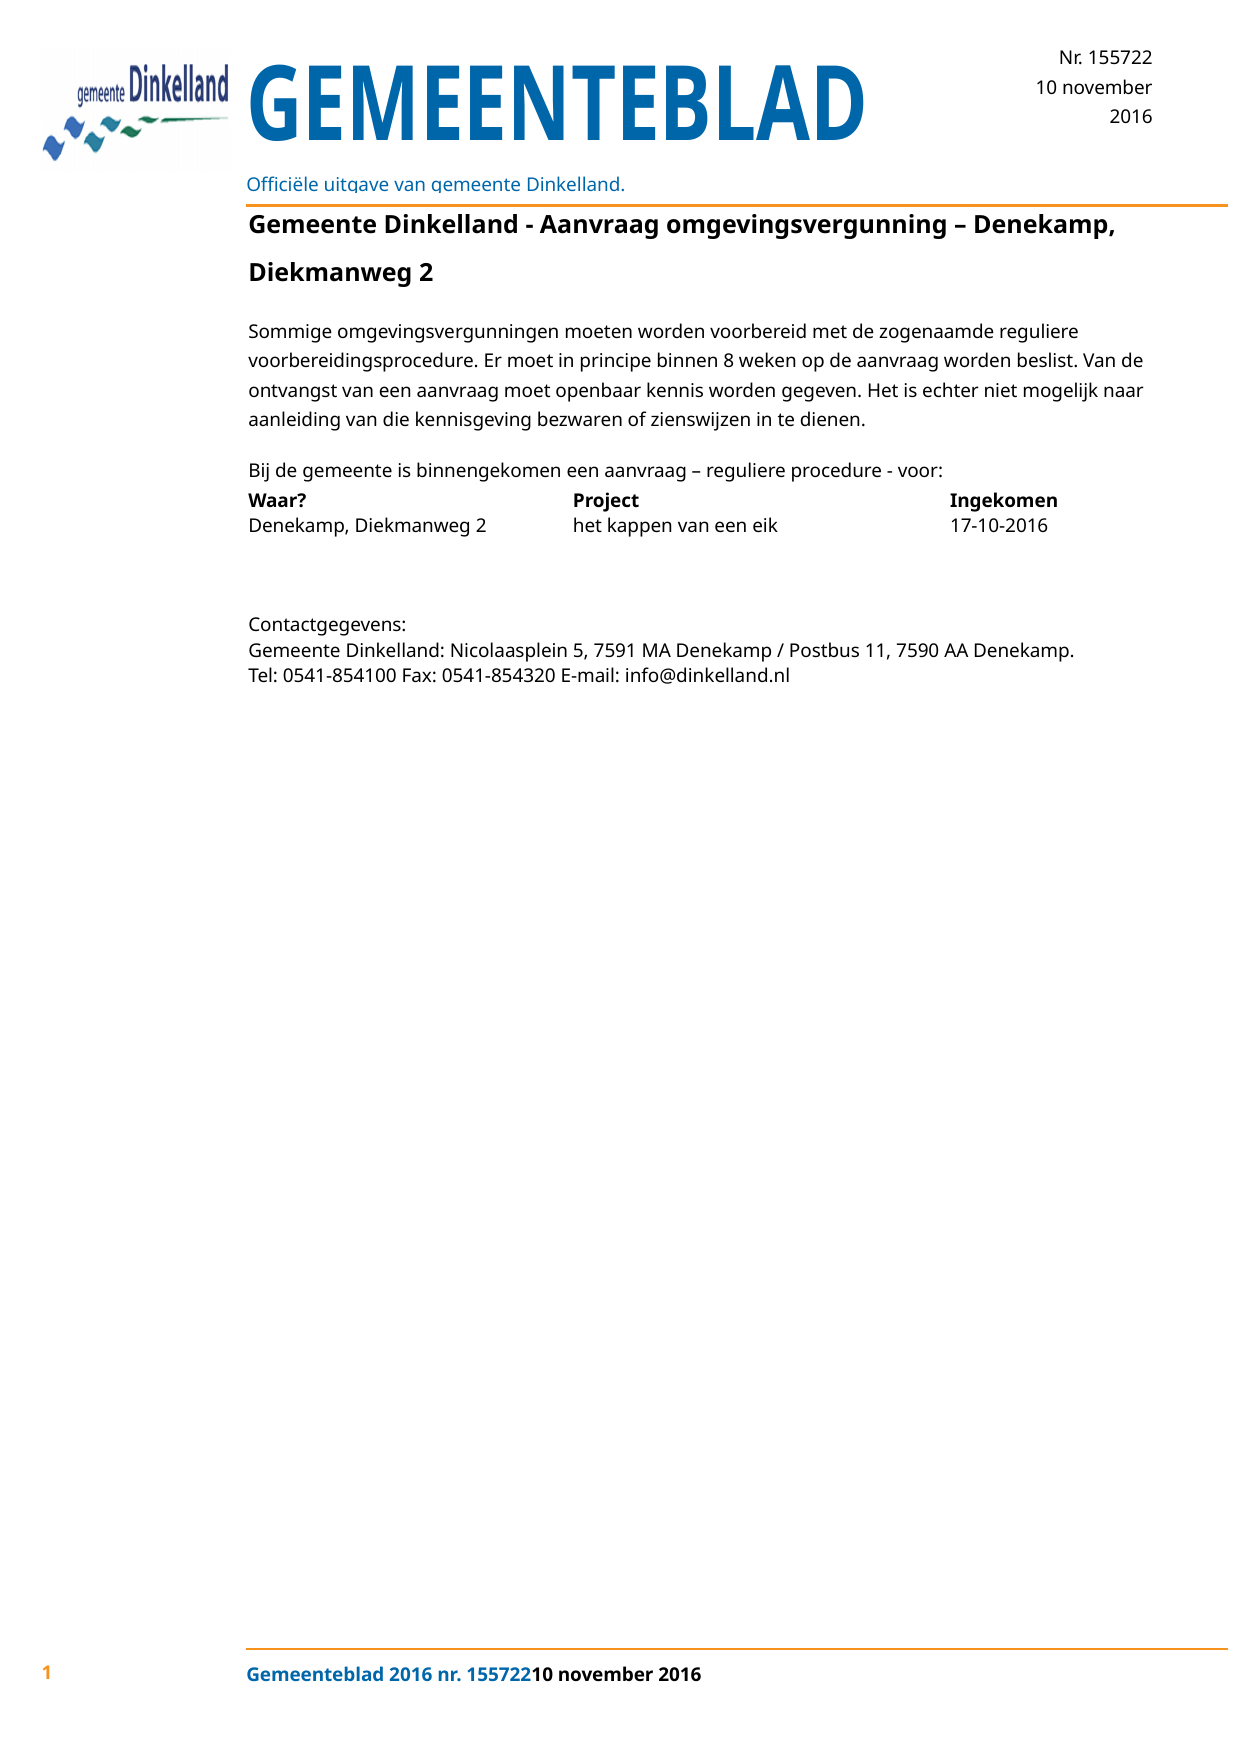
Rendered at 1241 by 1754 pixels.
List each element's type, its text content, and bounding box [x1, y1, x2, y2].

table_cell het kappen van een eik [573, 513, 950, 538]
text Sommige omgevingsvergunningen moeten worden voorbereid met de zogenaamde reguliere voorbereidingsprocedure. Er moet in principe binnen 8 weken op de aanvraag worden beslist. Van de ontvangst van een aanvraag moet openbaar kennis worden gegeven. Het is echter niet mogelijk naar aanleiding van die kennisgeving bezwaren of zienswijzen in te dienen. [248, 318, 1152, 432]
text Gemeente Dinkelland: Nicolaasplein 5, 7591 MA Denekamp / Postbus 11, 7590 AA Denekamp. [248, 637, 1152, 663]
text Gemeente Dinkelland - Aanvraag omgevingsvergunning – Denekamp, Diekmanweg 2 [248, 207, 1152, 288]
table_cell 17-10-2016 [950, 513, 1152, 538]
table_header Ingekomen [950, 487, 1152, 512]
table_header Project [573, 487, 950, 512]
table_cell Denekamp, Diekmanweg 2 [248, 513, 573, 538]
text Contactgegevens: [248, 611, 1152, 637]
table_header Waar? [248, 487, 573, 512]
picture [41, 47, 231, 172]
text Bij de gemeente is binnengekomen een aanvraag – reguliere procedure - voor: [248, 457, 1152, 483]
text Tel: 0541-854100 Fax: 0541-854320 E-mail: info@dinkelland.nl [248, 663, 1152, 688]
